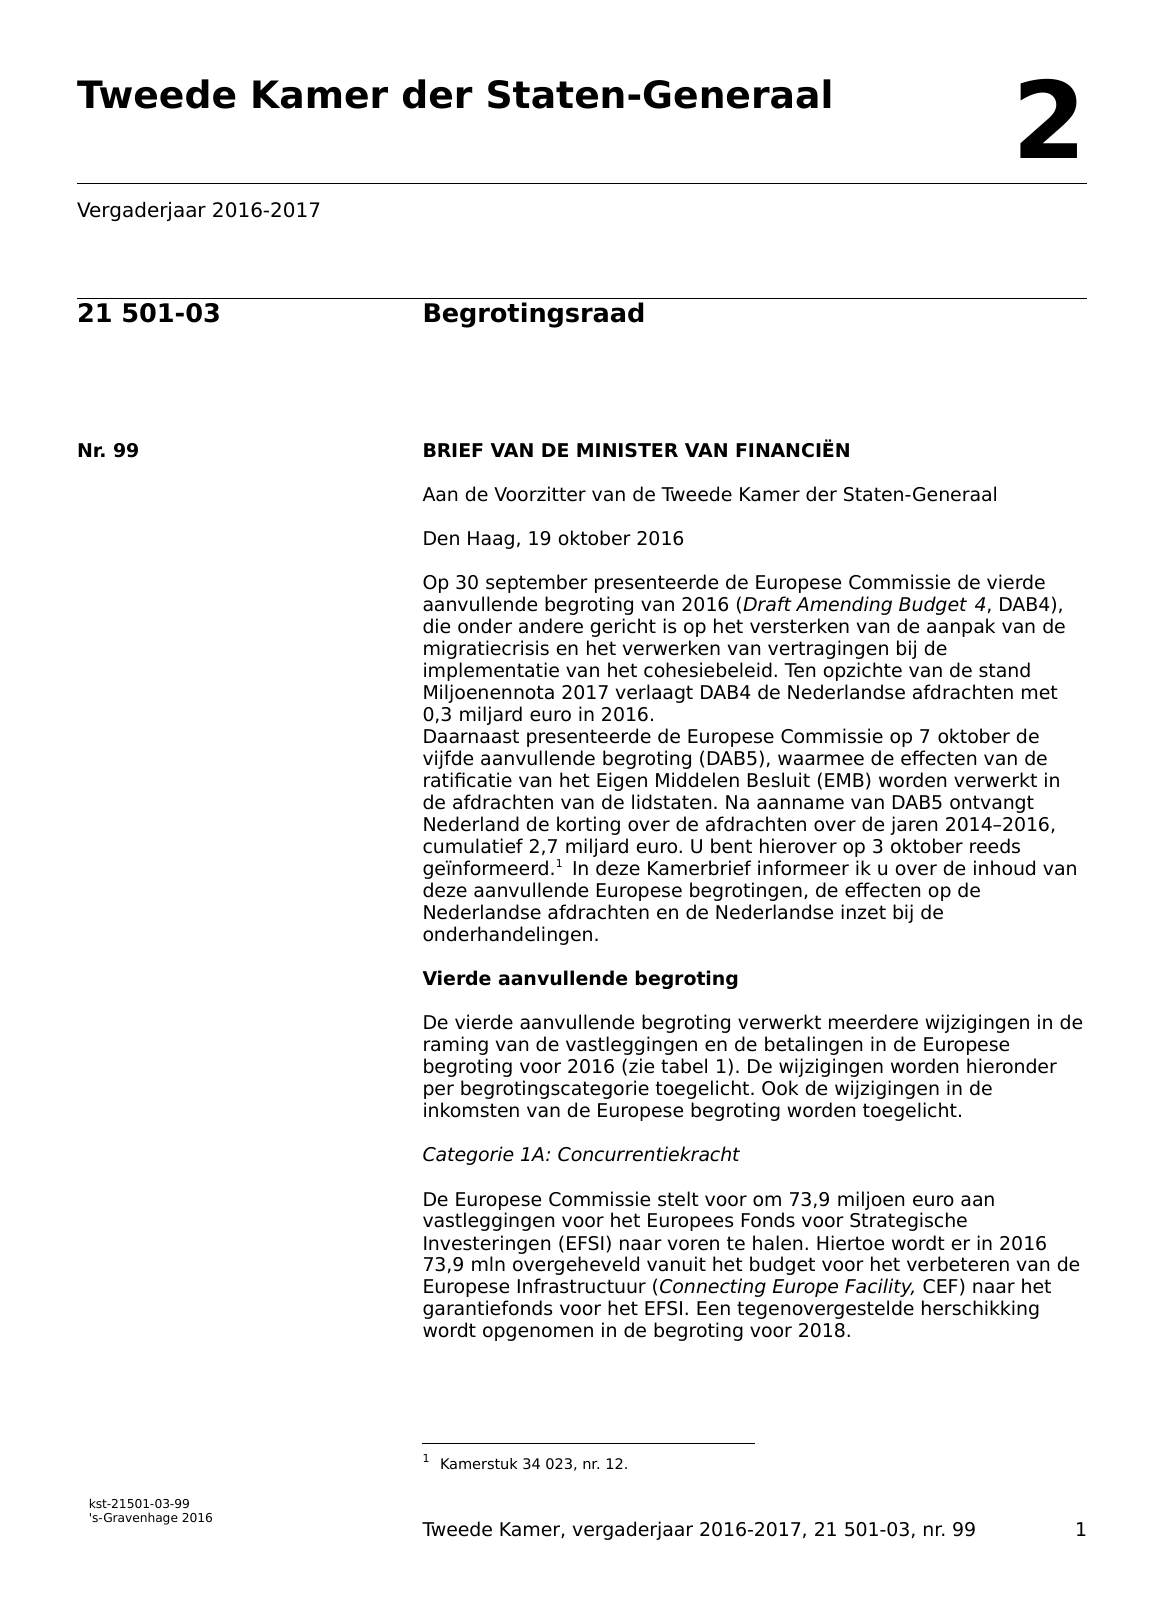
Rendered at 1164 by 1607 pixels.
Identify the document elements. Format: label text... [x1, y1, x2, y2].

text Aan de Voorzitter van de Tweede Kamer der Staten-Generaal [422, 484, 1087, 506]
text 's-Gravenhage 2016 [88, 1511, 323, 1525]
subtitle Vierde aanvullende begroting [422, 968, 1087, 990]
text Kamerstuk 34 023, nr. 12. [422, 1452, 1087, 1474]
text De Europese Commissie stelt voor om 73,9 miljoen euro aan vastleggingen voor het Europees Fonds voor Strategische Investeringen (EFSI) naar voren te halen. Hiertoe wordt er in 2016 73,9 mln overgeheveld vanuit het budget voor het verbeteren van de Europese Infrastructuur (Connecting Europe Facility, CEF) naar het garantiefonds voor het EFSI. Een tegenovergestelde herschikking wordt opgenomen in de begroting voor 2018. [422, 1188, 1087, 1342]
table_header Tweede Kamer der Staten-Generaal [77, 59, 886, 183]
subtitle 21 501-03 Begrotingsraad [77, 299, 1087, 329]
subtitle Nr. 99 BRIEF VAN DE MINISTER VAN FINANCIËN [77, 440, 1087, 462]
subtitle Categorie 1A: Concurrentiekracht [422, 1144, 1087, 1166]
text Den Haag, 19 oktober 2016 [422, 528, 1087, 550]
text De vierde aanvullende begroting verwerkt meerdere wijzigingen in de raming van de vastleggingen en de betalingen in de Europese begroting voor 2016 (zie tabel 1). De wijzigingen worden hieronder per begrotingscategorie toegelicht. Ook de wijzigingen in de inkomsten van de Europese begroting worden toegelicht. [422, 1012, 1087, 1122]
text Daarnaast presenteerde de Europese Commissie op 7 oktober de vijfde aanvullende begroting (DAB5), waarmee de effecten van de ratificatie van het Eigen Middelen Besluit (EMB) worden verwerkt in de afdrachten van de lidstaten. Na aanname van DAB5 ontvangt Nederland de korting over de afdrachten over de jaren 2014–2016, cumulatief 2,7 miljard euro. U bent hierover op 3 oktober reeds geïnformeerd. In deze Kamerbrief informeer ik u over de inhoud van deze aanvullende Europese begrotingen, de effecten op de Nederlandse afdrachten en de Nederlandse inzet bij de onderhandelingen. [422, 726, 1087, 946]
text Op 30 september presenteerde de Europese Commissie de vierde aanvullende begroting van 2016 (Draft Amending Budget 4, DAB4), die onder andere gericht is op het versterken van de aanpak van de migratiecrisis en het verwerken van vertragingen bij de implementatie van het cohesiebeleid. Ten opzichte van de stand Miljoenennota 2017 verlaagt DAB4 de Nederlandse afdrachten met 0,3 miljard euro in 2016. [422, 572, 1087, 726]
table_header 2 [886, 59, 1087, 183]
text kst-21501-03-99 [88, 1497, 323, 1511]
table_cell Vergaderjaar 2016-2017 [77, 184, 1087, 298]
